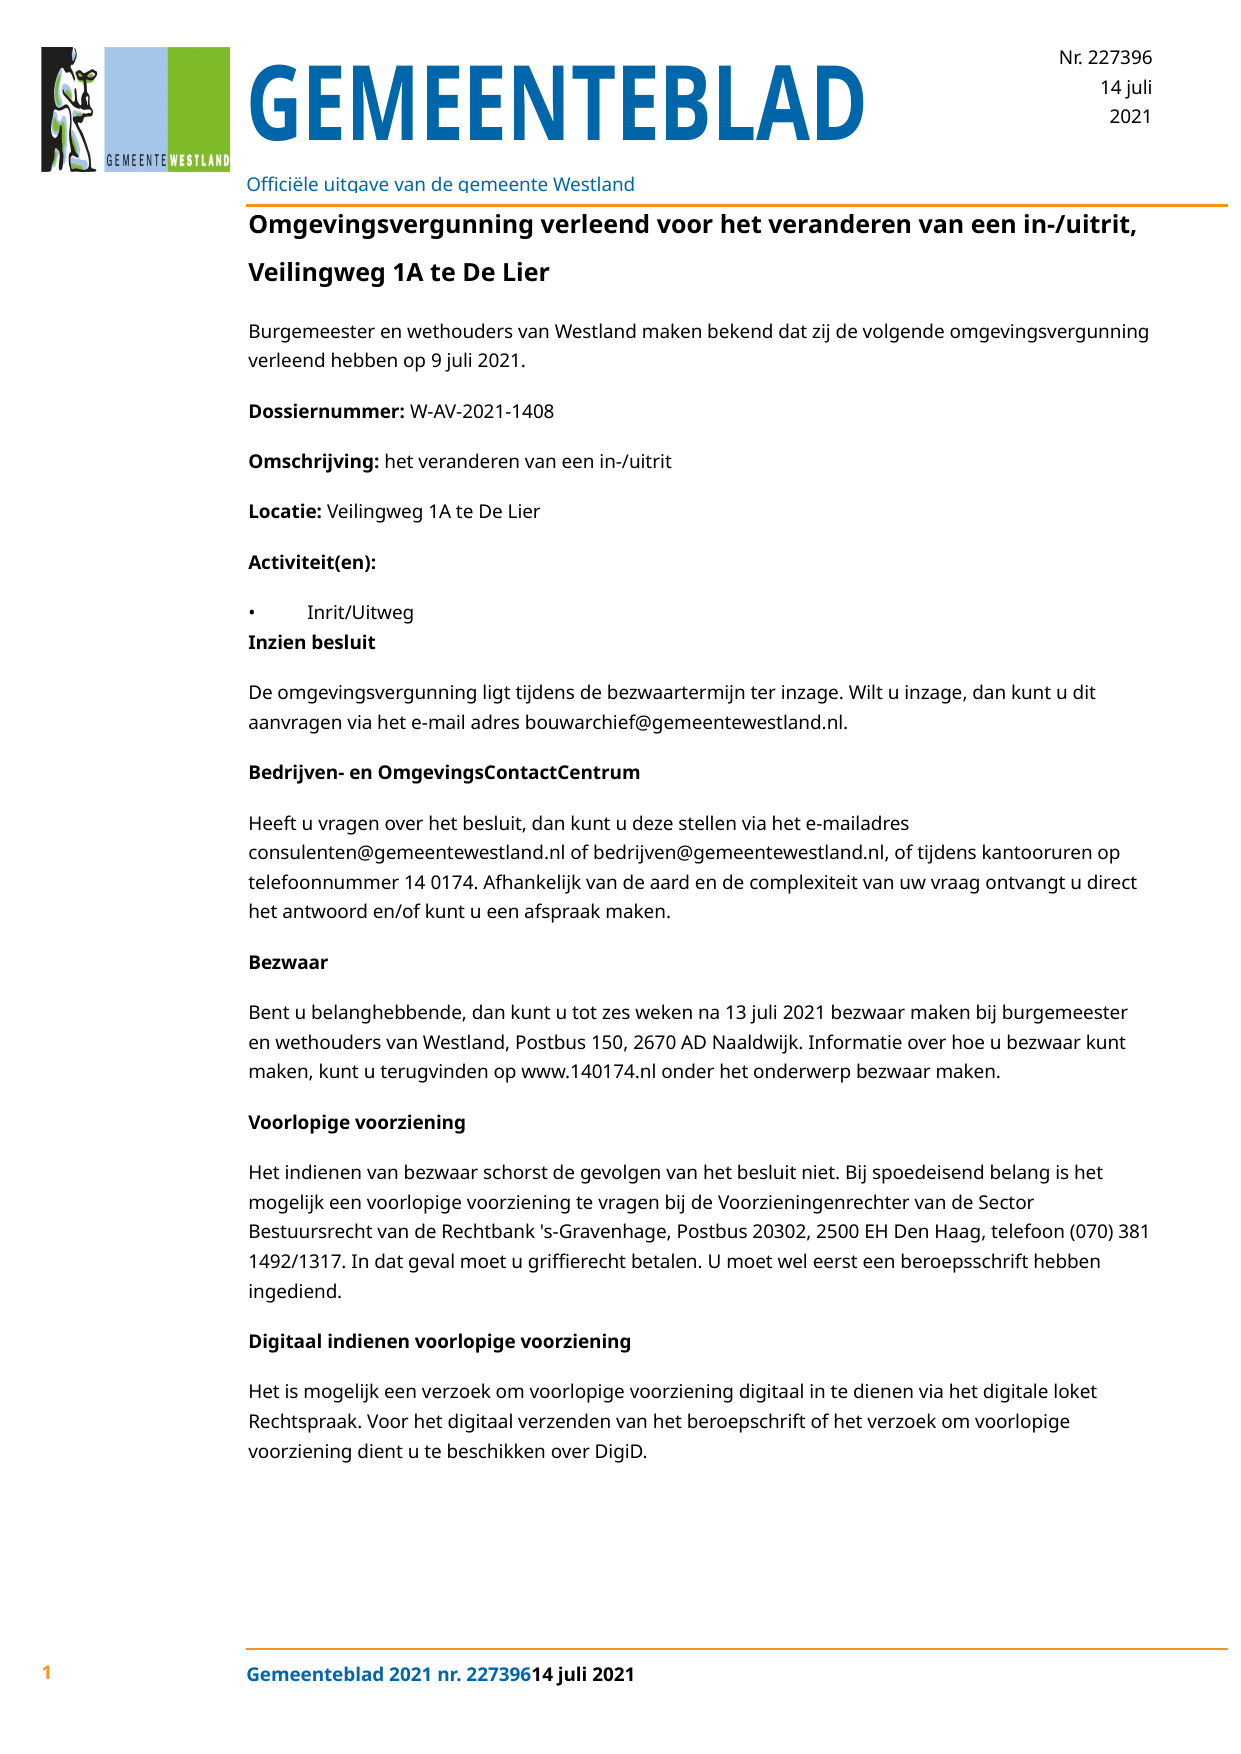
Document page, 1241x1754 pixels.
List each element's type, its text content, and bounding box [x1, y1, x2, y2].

text Activiteit(en): [248, 549, 1152, 575]
text Heeft u vragen over het besluit, dan kunt u deze stellen via het e-mailadres consulenten@gemeentewestland.nl of bedrijven@gemeentewestland.nl, of tijdens kantooruren op telefoonnummer 14 0174. Afhankelijk van de aard en de complexiteit van uw vraag ontvangt u direct het antwoord en/of kunt u een afspraak maken. [248, 810, 1152, 924]
text De omgevingsvergunning ligt tijdens de bezwaartermijn ter inzage. Wilt u inzage, dan kunt u dit aanvragen via het e-mail adres bouwarchief@gemeentewestland.nl. [248, 679, 1152, 735]
picture [41, 47, 231, 172]
text Bent u belanghebbende, dan kunt u tot zes weken na 13 juli 2021 bezwaar maken bij burgemeester en wethouders van Westland, Postbus 150, 2670 AD Naaldwijk. Informatie over hoe u bezwaar kunt maken, kunt u terugvinden op www.140174.nl onder het onderwerp bezwaar maken. [248, 999, 1152, 1084]
text Het is mogelijk een verzoek om voorlopige voorziening digitaal in te dienen via het digitale loket Rechtspraak. Voor het digitaal verzenden van het beroepschrift of het verzoek om voorlopige voorziening dient u te beschikken over DigiD. [248, 1379, 1152, 1464]
text Omschrijving: het veranderen van een in-/uitrit [248, 448, 1152, 474]
list Inrit/Uitweg [248, 599, 1152, 625]
text Omgevingsvergunning verleend voor het veranderen van een in-/uitrit, Veilingweg 1A te De Lier [248, 207, 1152, 288]
text Inzien besluit [248, 629, 1152, 655]
text Voorlopige voorziening [248, 1109, 1152, 1135]
text Bedrijven- en OmgevingsContactCentrum [248, 759, 1152, 785]
text Digitaal indienen voorlopige voorziening [248, 1328, 1152, 1354]
text Dossiernummer: W-AV-2021-1408 [248, 398, 1152, 424]
text Burgemeester en wethouders van Westland maken bekend dat zij de volgende omgevingsvergunning verleend hebben op 9 juli 2021. [248, 318, 1152, 373]
text Locatie: Veilingweg 1A te De Lier [248, 499, 1152, 524]
text Het indienen van bezwaar schorst de gevolgen van het besluit niet. Bij spoedeisend belang is het mogelijk een voorlopige voorziening te vragen bij de Voorzieningenrechter van de Sector Bestuursrecht van de Rechtbank 's-Gravenhage, Postbus 20302, 2500 EH Den Haag, telefoon (070) 381 1492/1317. In dat geval moet u griffierecht betalen. U moet wel eerst een beroepsschrift hebben ingediend. [248, 1159, 1152, 1304]
text Bezwaar [248, 949, 1152, 975]
